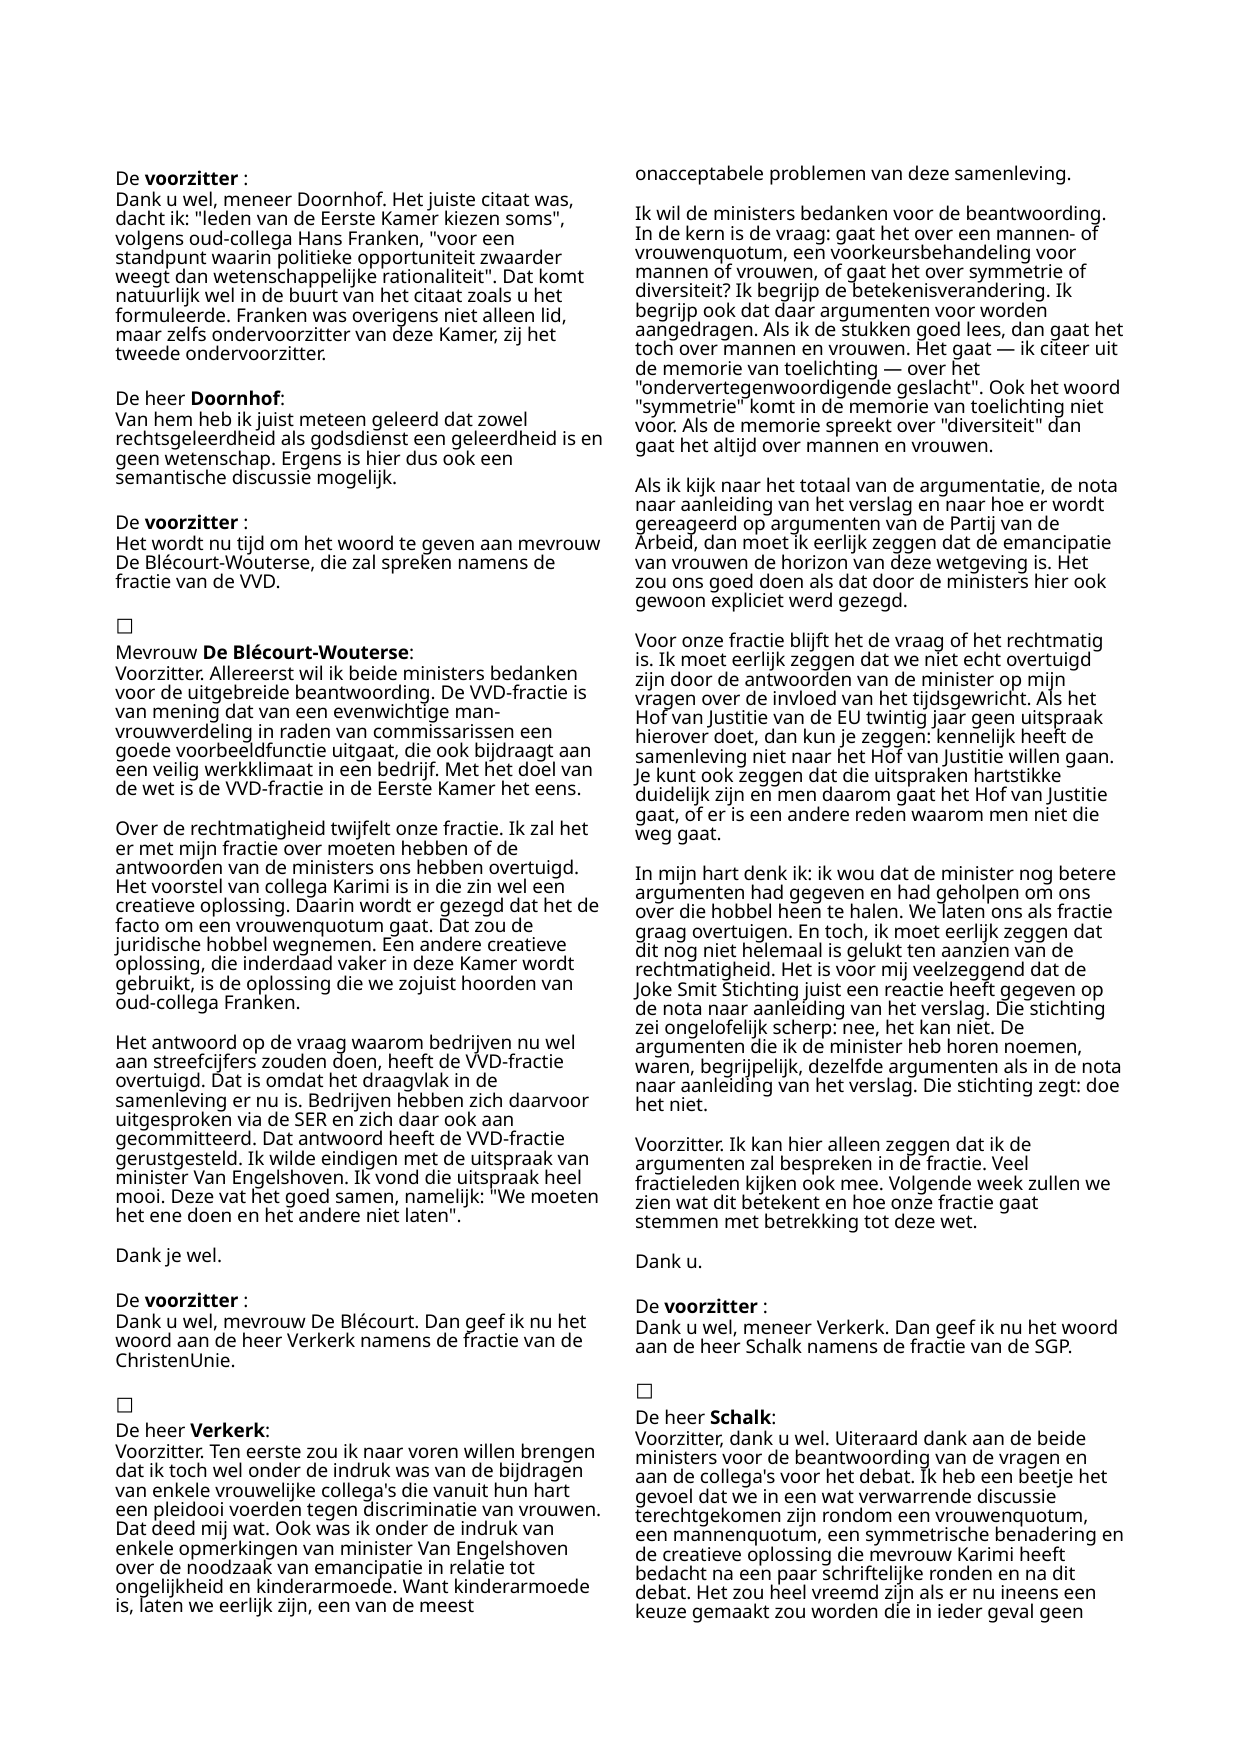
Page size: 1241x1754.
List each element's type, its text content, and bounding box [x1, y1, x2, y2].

text Dank u wel, meneer Doornhof. Het juiste citaat was, dacht ik: "leden van de Eerste Kamer kiezen soms", volgens oud-collega Hans Franken, "voor een standpunt waarin politieke opportuniteit zwaarder weegt dan wetenschappelijke rationaliteit". Dat komt natuurlijk wel in de buurt van het citaat zoals u het formuleerde. Franken was overigens niet alleen lid, maar zelfs ondervoorzitter van deze Kamer, zij het tweede ondervoorzitter. [115, 191, 605, 364]
text De voorzitter : [115, 165, 605, 191]
text Als ik kijk naar het totaal van de argumentatie, de nota naar aanleiding van het verslag en naar hoe er wordt gereageerd op argumenten van de Partij van de Arbeid, dan moet ik eerlijk zeggen dat de emancipatie van vrouwen de horizon van deze wetgeving is. Het zou ons goed doen als dat door de ministers hier ook gewoon expliciet werd gezegd. [635, 477, 1125, 611]
text Over de rechtmatigheid twijfelt onze fractie. Ik zal het er met mijn fractie over moeten hebben of de antwoorden van de ministers ons hebben overtuigd. Het voorstel van collega Karimi is in die zin wel een creatieve oplossing. Daarin wordt er gezegd dat het de facto om een vrouwenquotum gaat. Dat zou de juridische hobbel wegnemen. Een andere creatieve oplossing, die inderdaad vaker in deze Kamer wordt gebruikt, is de oplossing die we zojuist hoorden van oud-collega Franken. [115, 820, 605, 1013]
text Het antwoord op de vraag waarom bedrijven nu wel aan streefcijfers zouden doen, heeft de VVD-fractie overtuigd. Dat is omdat het draagvlak in de samenleving er nu is. Bedrijven hebben zich daarvoor uitgesproken via de SER en zich daar ook aan gecommitteerd. Dat antwoord heeft de VVD-fractie gerustgesteld. Ik wilde eindigen met de uitspraak van minister Van Engelshoven. Ik vond die uitspraak heel mooi. Deze vat het goed samen, namelijk: "We moeten het ene doen en het andere niet laten". [115, 1034, 605, 1227]
text De heer Doornhof: [115, 385, 605, 411]
text De heer Schalk: [635, 1404, 1125, 1430]
text Voor onze fractie blijft het de vraag of het rechtmatig is. Ik moet eerlijk zeggen dat we niet echt overtuigd zijn door de antwoorden van de minister op mijn vragen over de invloed van het tijdsgewricht. Als het Hof van Justitie van de EU twintig jaar geen uitspraak hierover doet, dan kun je zeggen: kennelijk heeft de samenleving niet naar het Hof van Justitie willen gaan. Je kunt ook zeggen dat die uitspraken hartstikke duidelijk zijn en men daarom gaat het Hof van Justitie gaat, of er is een andere reden waarom men niet die weg gaat. [635, 632, 1125, 844]
text Van hem heb ik juist meteen geleerd dat zowel rechtsgeleerdheid als godsdienst een geleerdheid is en geen wetenschap. Ergens is hier dus ook een semantische discussie mogelijk. [115, 411, 605, 488]
text Voorzitter. Ten eerste zou ik naar voren willen brengen dat ik toch wel onder de indruk was van de bijdragen van enkele vrouwelijke collega's die vanuit hun hart een pleidooi voerden tegen discriminatie van vrouwen. Dat deed mij wat. Ook was ik onder de indruk van enkele opmerkingen van minister Van Engelshoven over de noodzaak van emancipatie in relatie tot ongelijkheid en kinderarmoede. Want kinderarmoede is, laten we eerlijk zijn, een van de meest [115, 1443, 605, 1617]
text Voorzitter. Allereerst wil ik beide ministers bedanken voor de uitgebreide beantwoording. De VVD-fractie is van mening dat van een evenwichtige man-vrouwverdeling in raden van commissarissen een goede voorbeeldfunctie uitgaat, die ook bijdraagt aan een veilig werkklimaat in een bedrijf. Met het doel van de wet is de VVD-fractie in de Eerste Kamer het eens. [115, 665, 605, 800]
text Ik wil de ministers bedanken voor de beantwoording. In de kern is de vraag: gaat het over een mannen- of vrouwenquotum, een voorkeursbehandeling voor mannen of vrouwen, of gaat het over symmetrie of diversiteit? Ik begrijp de betekenisverandering. Ik begrijp ook dat daar argumenten voor worden aangedragen. Als ik de stukken goed lees, dan gaat het toch over mannen en vrouwen. Het gaat — ik citeer uit de memorie van toelichting — over het "ondervertegenwoordigende geslacht". Ook het woord "symmetrie" komt in de memorie van toelichting niet voor. Als de memorie spreekt over "diversiteit" dan gaat het altijd over mannen en vrouwen. [635, 205, 1125, 456]
text De voorzitter : [115, 1287, 605, 1313]
text Het wordt nu tijd om het woord te geven aan mevrouw De Blécourt-Wouterse, die zal spreken namens de fractie van de VVD. [115, 535, 605, 592]
text De heer Verkerk: [115, 1417, 605, 1443]
text Voorzitter. Ik kan hier alleen zeggen dat ik de argumenten zal bespreken in de fractie. Veel fractieleden kijken ook mee. Volgende week zullen we zien wat dit betekent en hoe onze fractie gaat stemmen met betrekking tot deze wet. [635, 1136, 1125, 1232]
text ⬜ [635, 1378, 1125, 1404]
text ⬜ [115, 613, 605, 639]
text De voorzitter : [635, 1293, 1125, 1319]
text onacceptabele problemen van deze samenleving. [635, 165, 1125, 184]
text Dank u. [635, 1253, 1125, 1272]
text Dank u wel, mevrouw De Blécourt. Dan geef ik nu het woord aan de heer Verkerk namens de fractie van de ChristenUnie. [115, 1313, 605, 1371]
text Dank je wel. [115, 1247, 605, 1267]
text De voorzitter : [115, 509, 605, 535]
text Dank u wel, meneer Verkerk. Dan geef ik nu het woord aan de heer Schalk namens de fractie van de SGP. [635, 1319, 1125, 1358]
text Mevrouw De Blécourt-Wouterse: [115, 639, 605, 665]
text In mijn hart denk ik: ik wou dat de minister nog betere argumenten had gegeven en had geholpen om ons over die hobbel heen te halen. We laten ons als fractie graag overtuigen. En toch, ik moet eerlijk zeggen dat dit nog niet helemaal is gelukt ten aanzien van de rechtmatigheid. Het is voor mij veelzeggend dat de Joke Smit Stichting juist een reactie heeft gegeven op de nota naar aanleiding van het verslag. Die stichting zei ongelofelijk scherp: nee, het kan niet. De argumenten die ik de minister heb horen noemen, waren, begrijpelijk, dezelfde argumenten als in de nota naar aanleiding van het verslag. Die stichting zegt: doe het niet. [635, 865, 1125, 1115]
text Voorzitter, dank u wel. Uiteraard dank aan de beide ministers voor de beantwoording van de vragen en aan de collega's voor het debat. Ik heb een beetje het gevoel dat we in een wat verwarrende discussie terechtgekomen zijn rondom een vrouwenquotum, een mannenquotum, een symmetrische benadering en de creatieve oplossing die mevrouw Karimi heeft bedacht na een paar schriftelijke ronden en na dit debat. Het zou heel vreemd zijn als er nu ineens een keuze gemaakt zou worden die in ieder geval geen [635, 1430, 1125, 1623]
text ⬜ [115, 1392, 605, 1417]
